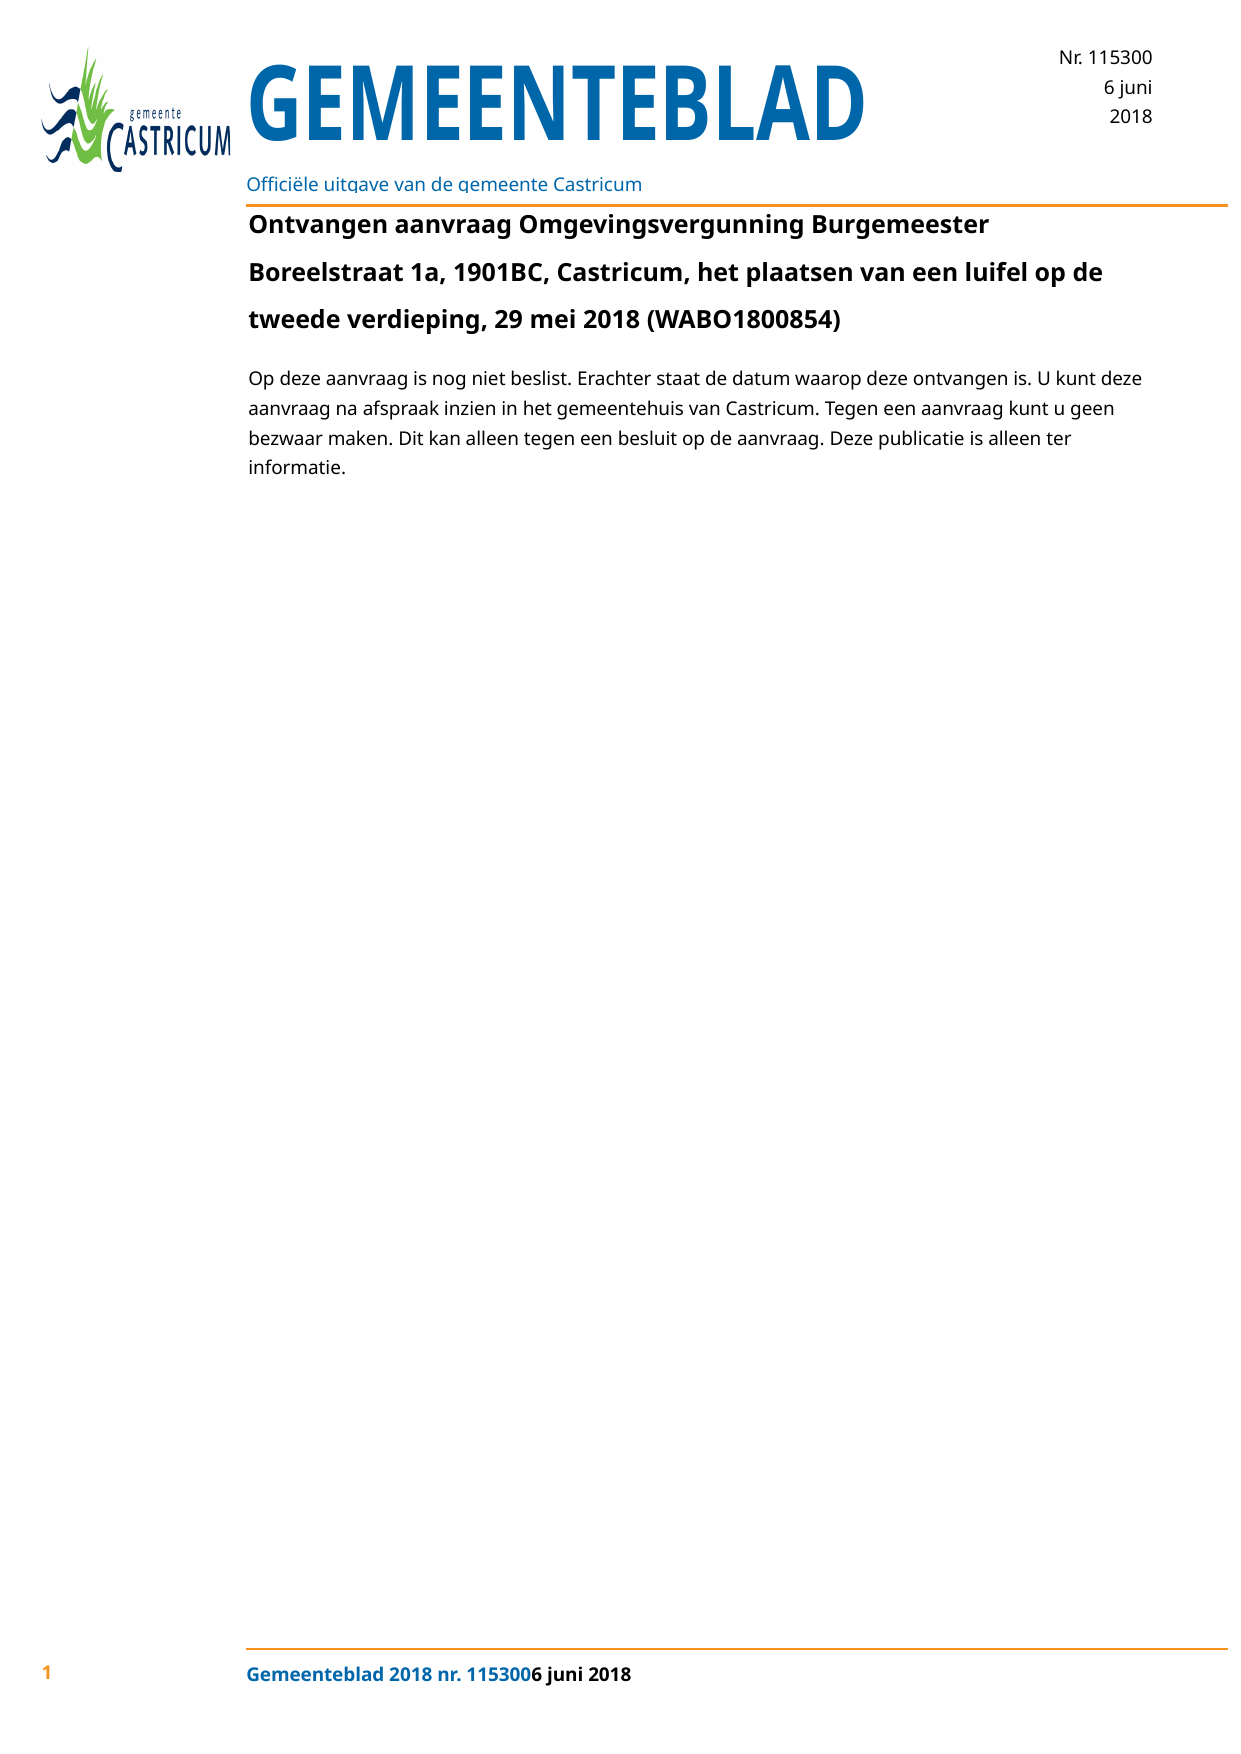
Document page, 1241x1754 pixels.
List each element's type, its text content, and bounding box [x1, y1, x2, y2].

text Ontvangen aanvraag Omgevingsvergunning Burgemeester Boreelstraat 1a, 1901BC, Castricum, het plaatsen van een luifel op de tweede verdieping, 29 mei 2018 (WABO1800854) [248, 207, 1152, 336]
picture [41, 47, 231, 172]
text Op deze aanvraag is nog niet beslist. Erachter staat de datum waarop deze ontvangen is. U kunt deze aanvraag na afspraak inzien in het gemeentehuis van Castricum. Tegen een aanvraag kunt u geen bezwaar maken. Dit kan alleen tegen een besluit op de aanvraag. Deze publicatie is alleen ter informatie. [248, 366, 1152, 480]
